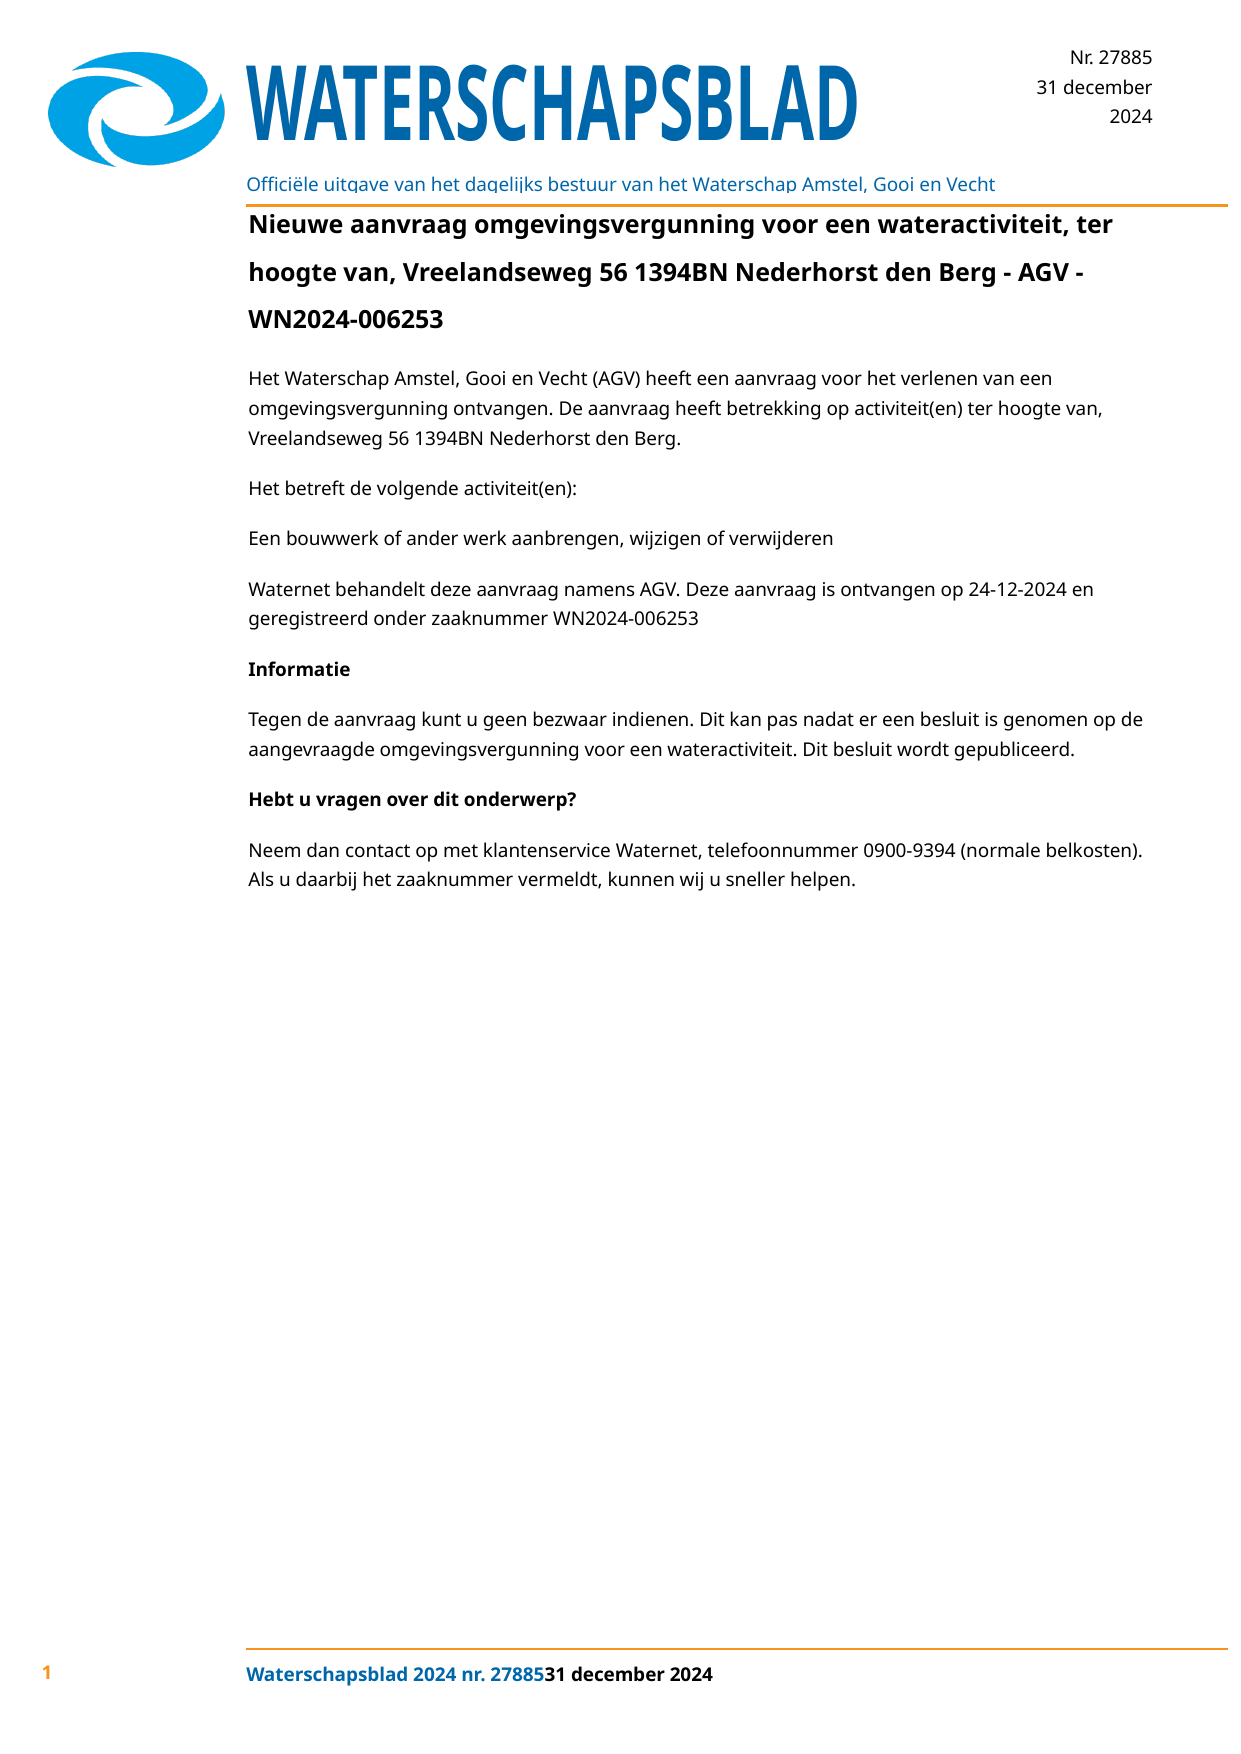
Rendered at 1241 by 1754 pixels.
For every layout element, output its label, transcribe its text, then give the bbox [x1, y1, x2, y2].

text Het betreft de volgende activiteit(en): [248, 475, 1152, 501]
text Informatie [248, 656, 1152, 682]
text Het Waterschap Amstel, Gooi en Vecht (AGV) heeft een aanvraag voor het verlenen van een omgevingsvergunning ontvangen. De aanvraag heeft betrekking op activiteit(en) ter hoogte van, Vreelandseweg 56 1394BN Nederhorst den Berg. [248, 366, 1152, 450]
text Waternet behandelt deze aanvraag namens AGV. Deze aanvraag is ontvangen op 24-12-2024 en geregistreerd onder zaaknummer WN2024-006253 [248, 576, 1152, 631]
text Hebt u vragen over dit onderwerp? [248, 786, 1152, 812]
text Tegen de aanvraag kunt u geen bezwaar indienen. Dit kan pas nadat er een besluit is genomen op de aangevraagde omgevingsvergunning voor een wateractiviteit. Dit besluit wordt gepubliceerd. [248, 706, 1152, 762]
text Neem dan contact op met klantenservice Waternet, telefoonnummer 0900-9394 (normale belkosten). Als u daarbij het zaaknummer vermeldt, kunnen wij u sneller helpen. [248, 837, 1152, 892]
text Een bouwwerk of ander werk aanbrengen, wijzigen of verwijderen [248, 526, 1152, 551]
picture [41, 47, 231, 172]
text Nieuwe aanvraag omgevingsvergunning voor een wateractiviteit, ter hoogte van, Vreelandseweg 56 1394BN Nederhorst den Berg - AGV - WN2024-006253 [248, 207, 1152, 336]
